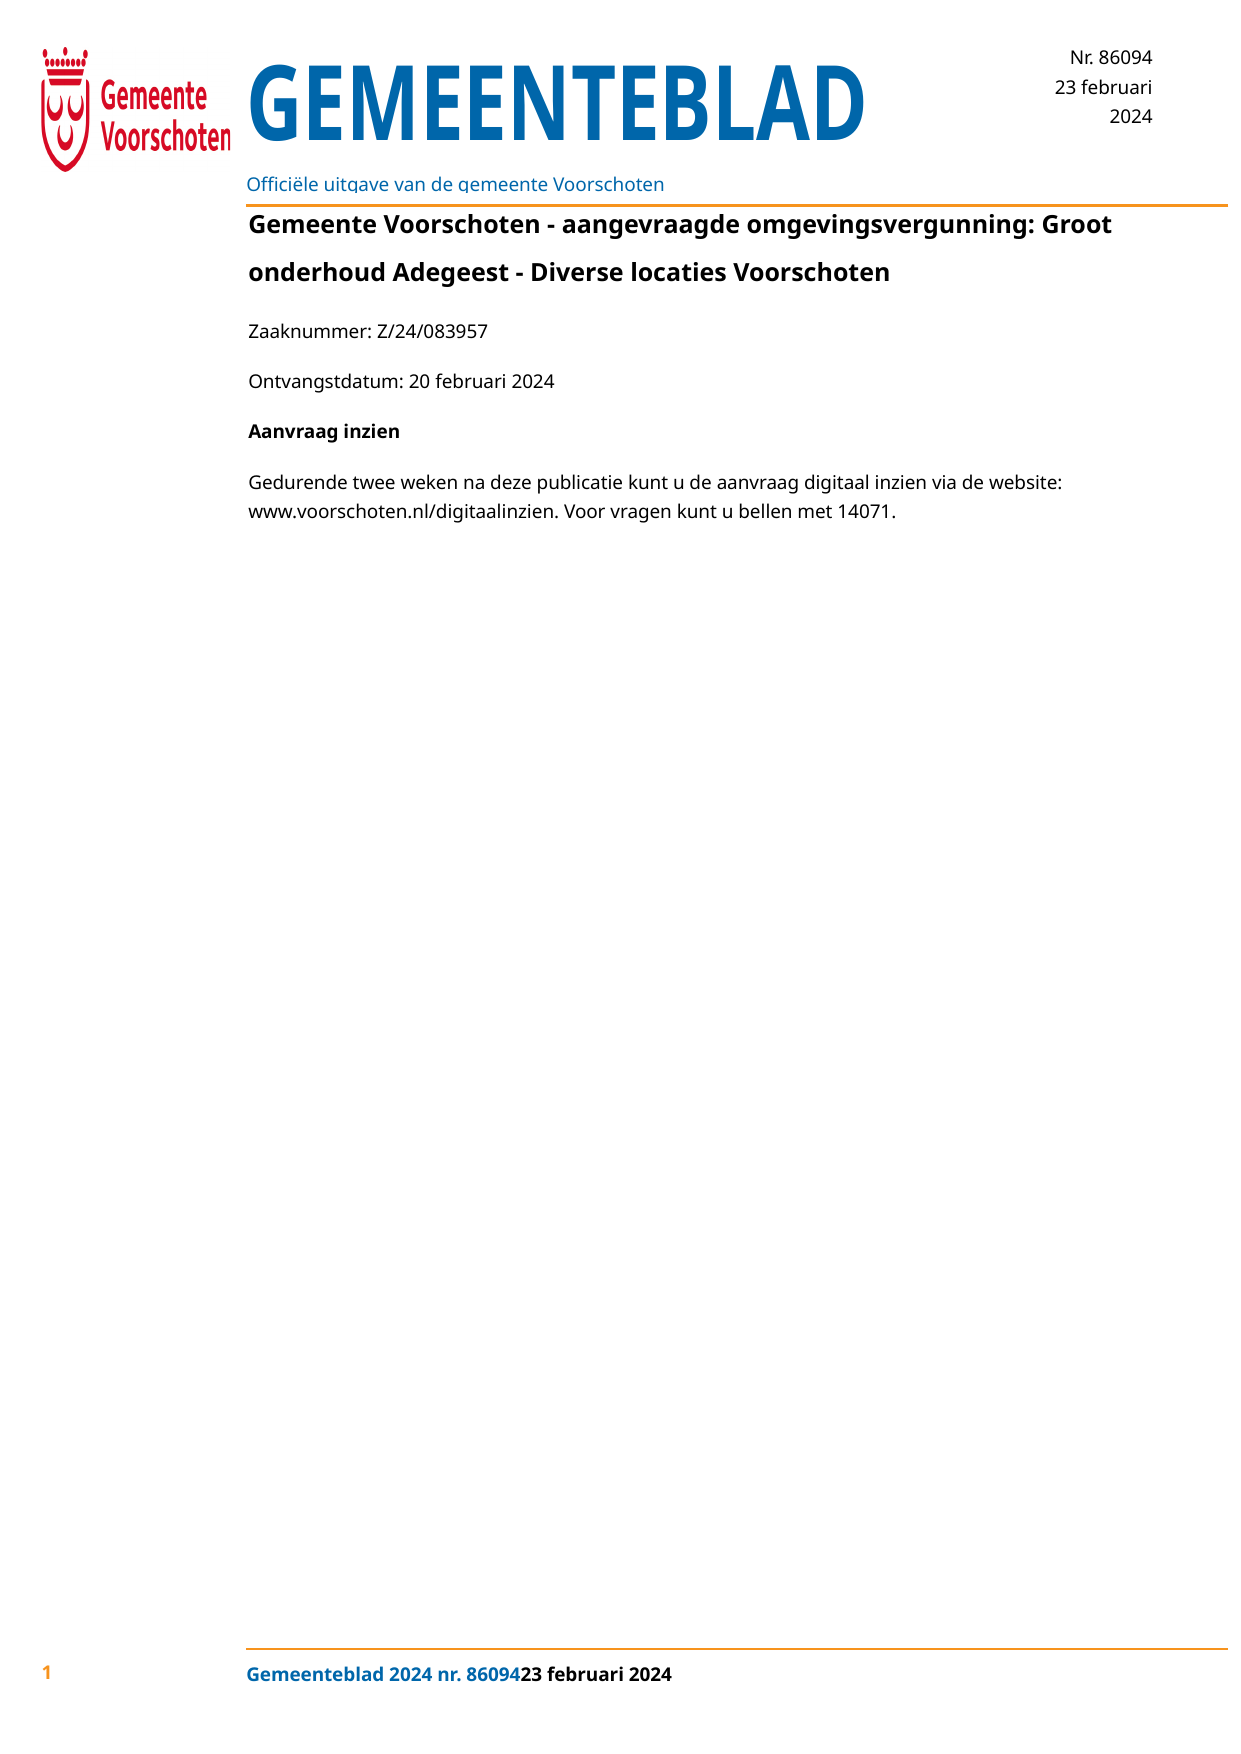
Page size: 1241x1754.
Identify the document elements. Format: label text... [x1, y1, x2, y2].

text Aanvraag inzien [248, 419, 1152, 444]
text Gemeente Voorschoten - aangevraagde omgevingsvergunning: Groot onderhoud Adegeest - Diverse locaties Voorschoten [248, 207, 1152, 288]
text Gedurende twee weken na deze publicatie kunt u de aanvraag digitaal inzien via de website: www.voorschoten.nl/digitaalinzien. Voor vragen kunt u bellen met 14071. [248, 469, 1152, 524]
text Zaaknummer: Z/24/083957 [248, 318, 1152, 344]
picture [41, 47, 231, 172]
text Ontvangstdatum: 20 februari 2024 [248, 368, 1152, 394]
